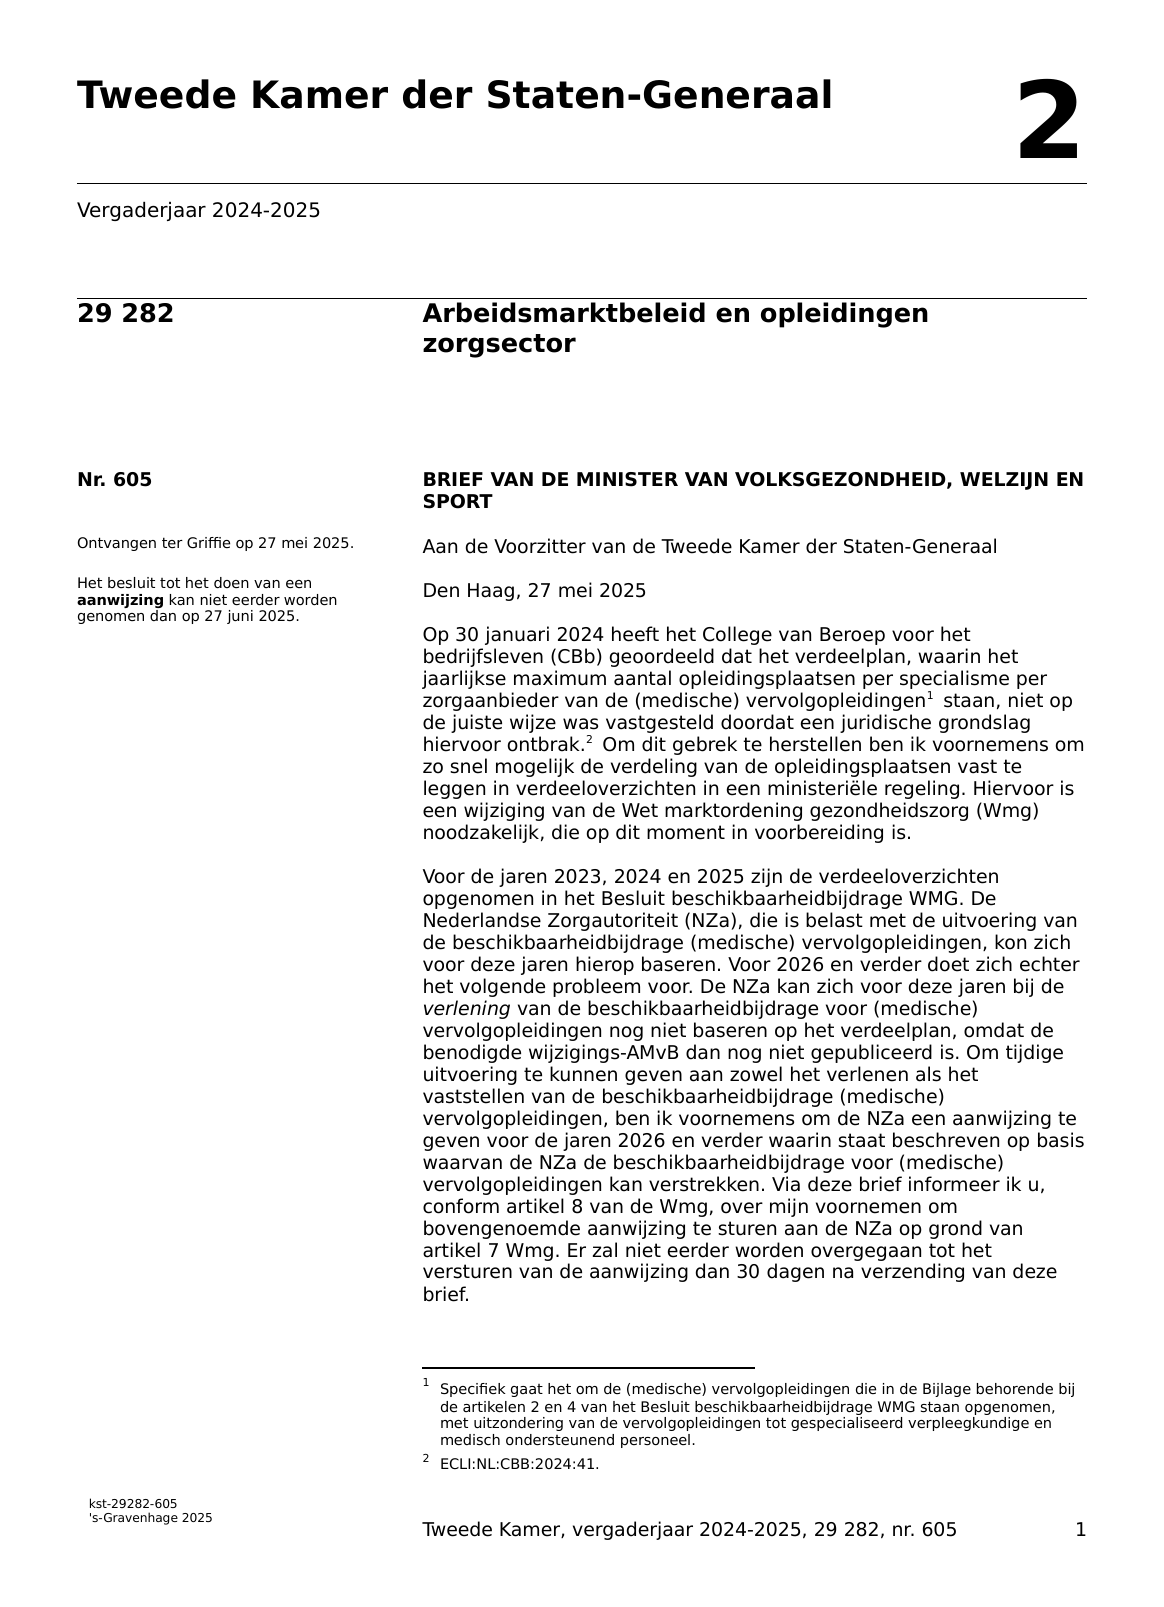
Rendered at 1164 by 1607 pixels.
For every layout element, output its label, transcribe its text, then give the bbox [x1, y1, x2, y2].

text 's-Gravenhage 2025 [88, 1511, 323, 1525]
text Specifiek gaat het om de (medische) vervolgopleidingen die in de Bijlage behorende bij de artikelen 2 en 4 van het Besluit beschikbaarheidbijdrage WMG staan opgenomen, met uitzondering van de vervolgopleidingen tot gespecialiseerd verpleegkundige en medisch ondersteunend personeel. [422, 1377, 1087, 1449]
text Op 30 januari 2024 heeft het College van Beroep voor het bedrijfsleven (CBb) geoordeeld dat het verdeelplan, waarin het jaarlijkse maximum aantal opleidingsplaatsen per specialisme per zorgaanbieder van de (medische) vervolgopleidingen staan, niet op de juiste wijze was vastgesteld doordat een juridische grondslag hiervoor ontbrak. Om dit gebrek te herstellen ben ik voornemens om zo snel mogelijk de verdeling van de opleidingsplaatsen vast te leggen in verdeeloverzichten in een ministeriële regeling. Hiervoor is een wijziging van de Wet marktordening gezondheidszorg (Wmg) noodzakelijk, die op dit moment in voorbereiding is. [422, 624, 1087, 844]
subtitle Nr. 605 BRIEF VAN DE MINISTER VAN VOLKSGEZONDHEID, WELZIJN EN SPORT [77, 469, 1087, 513]
text Den Haag, 27 mei 2025 [422, 580, 1087, 602]
text ECLI:NL:CBB:2024:41. [422, 1452, 1087, 1474]
subtitle 29 282 Arbeidsmarktbeleid en opleidingen zorgsector [77, 299, 1087, 358]
text Voor de jaren 2023, 2024 en 2025 zijn de verdeeloverzichten opgenomen in het Besluit beschikbaarheidbijdrage WMG. De Nederlandse Zorgautoriteit (NZa), die is belast met de uitvoering van de beschikbaarheidbijdrage (medische) vervolgopleidingen, kon zich voor deze jaren hierop baseren. Voor 2026 en verder doet zich echter het volgende probleem voor. De NZa kan zich voor deze jaren bij de verlening van de beschikbaarheidbijdrage voor (medische) vervolgopleidingen nog niet baseren op het verdeelplan, omdat de benodigde wijzigings-AMvB dan nog niet gepubliceerd is. Om tijdige uitvoering te kunnen geven aan zowel het verlenen als het vaststellen van de beschikbaarheidbijdrage (medische) vervolgopleidingen, ben ik voornemens om de NZa een aanwijzing te geven voor de jaren 2026 en verder waarin staat beschreven op basis waarvan de NZa de beschikbaarheidbijdrage voor (medische) vervolgopleidingen kan verstrekken. Via deze brief informeer ik u, conform artikel 8 van de Wmg, over mijn voornemen om bovengenoemde aanwijzing te sturen aan de NZa op grond van artikel 7 Wmg. Er zal niet eerder worden overgegaan tot het versturen van de aanwijzing dan 30 dagen na verzending van deze brief. [422, 866, 1087, 1305]
table_header 2 [886, 59, 1087, 183]
text kst-29282-605 [88, 1497, 323, 1511]
text Het besluit tot het doen van een aanwijzing kan niet eerder worden genomen dan op 27 juni 2025. [77, 574, 399, 625]
text Ontvangen ter Griffie op 27 mei 2025. [77, 536, 399, 552]
text Aan de Voorzitter van de Tweede Kamer der Staten-Generaal [422, 536, 1087, 557]
table_cell Vergaderjaar 2024-2025 [77, 184, 1087, 298]
text [77, 552, 399, 574]
table_header Tweede Kamer der Staten-Generaal [77, 59, 886, 183]
